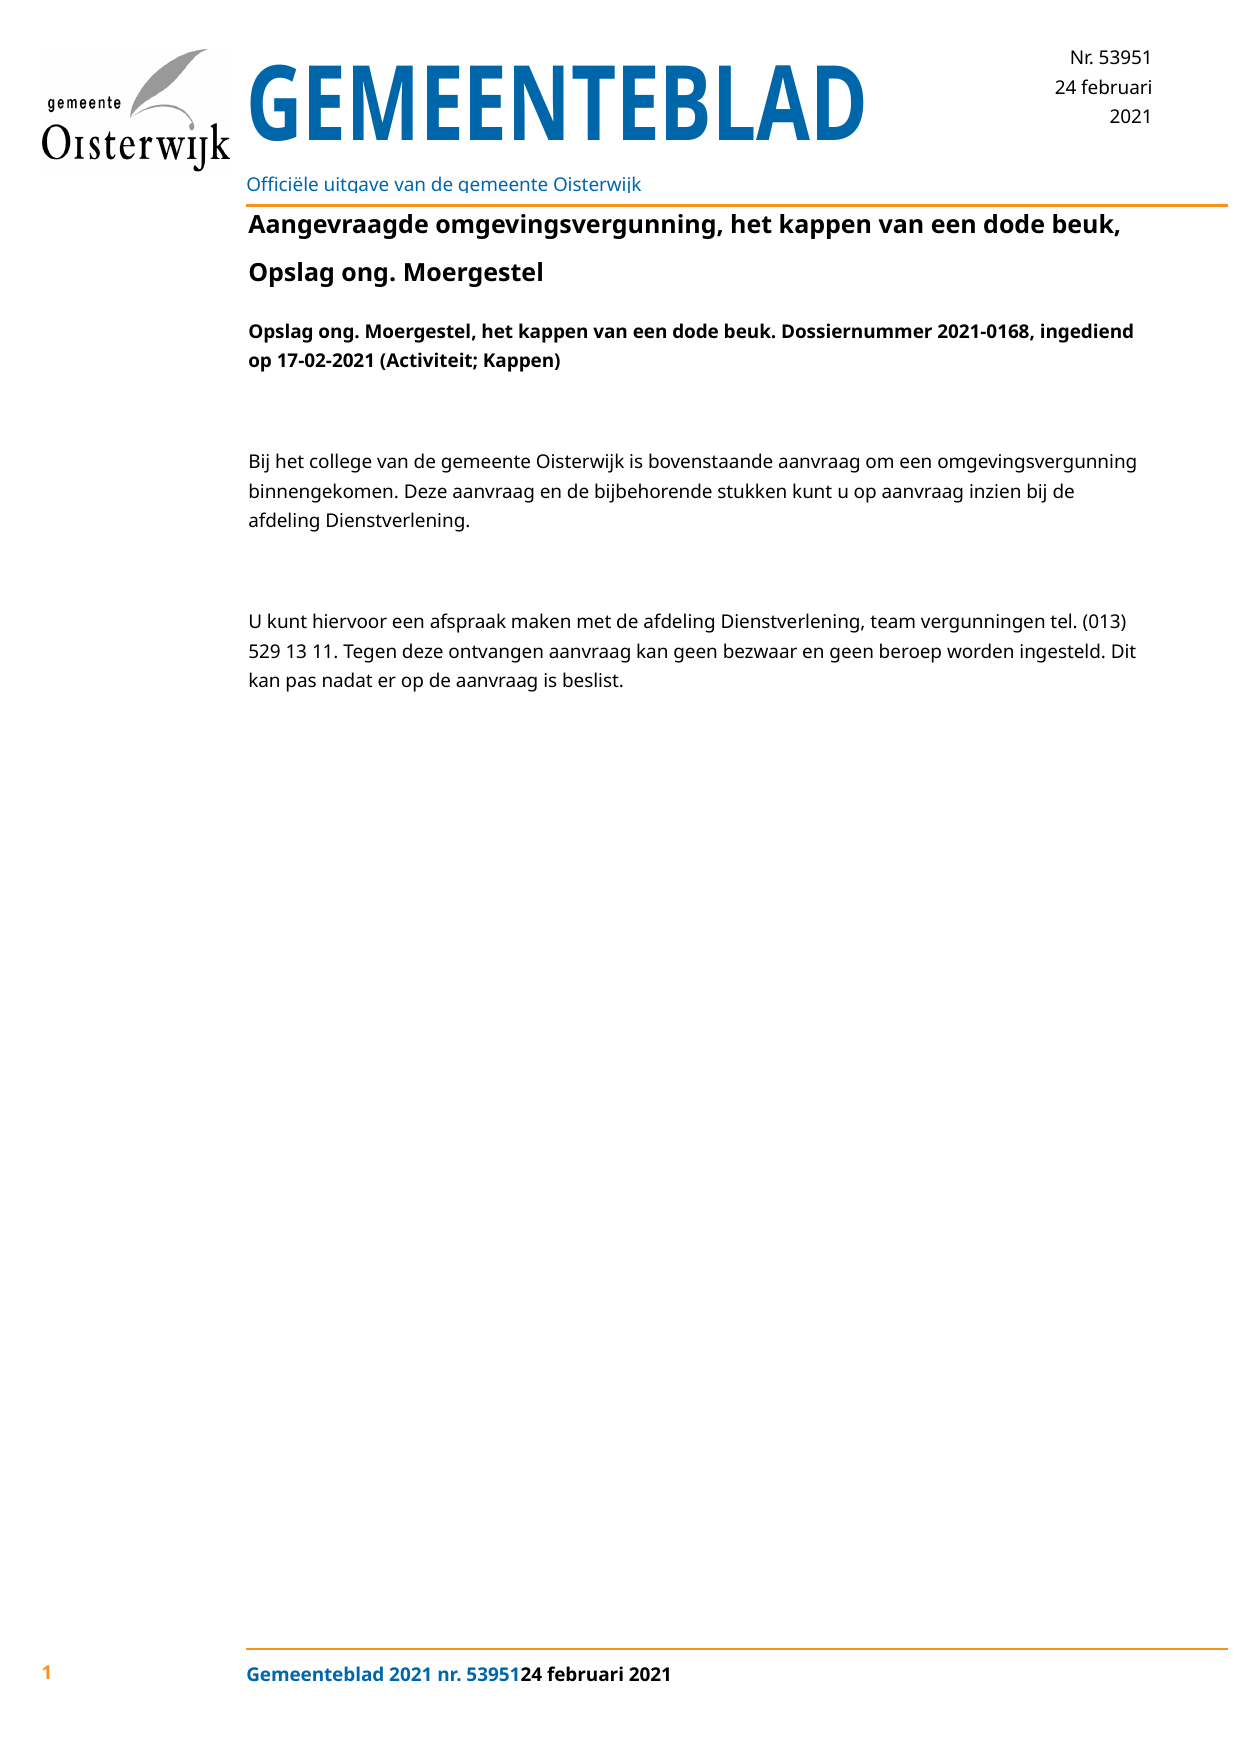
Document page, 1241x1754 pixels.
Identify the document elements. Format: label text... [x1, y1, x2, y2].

picture [41, 47, 231, 172]
text Opslag ong. Moergestel, het kappen van een dode beuk. Dossiernummer 2021-0168, ingediend op 17-02-2021 (Activiteit; Kappen) [248, 318, 1152, 373]
text U kunt hiervoor een afspraak maken met de afdeling Dienstverlening, team vergunningen tel. (013) 529 13 11. Tegen deze ontvangen aanvraag kan geen bezwaar en geen beroep worden ingesteld. Dit kan pas nadat er op de aanvraag is beslist. [248, 608, 1152, 693]
text Aangevraagde omgevingsvergunning, het kappen van een dode beuk, Opslag ong. Moergestel [248, 207, 1152, 288]
text Bij het college van de gemeente Oisterwijk is bovenstaande aanvraag om een omgevingsvergunning binnengekomen. Deze aanvraag en de bijbehorende stukken kunt u op aanvraag inzien bij de afdeling Dienstverlening. [248, 448, 1152, 533]
